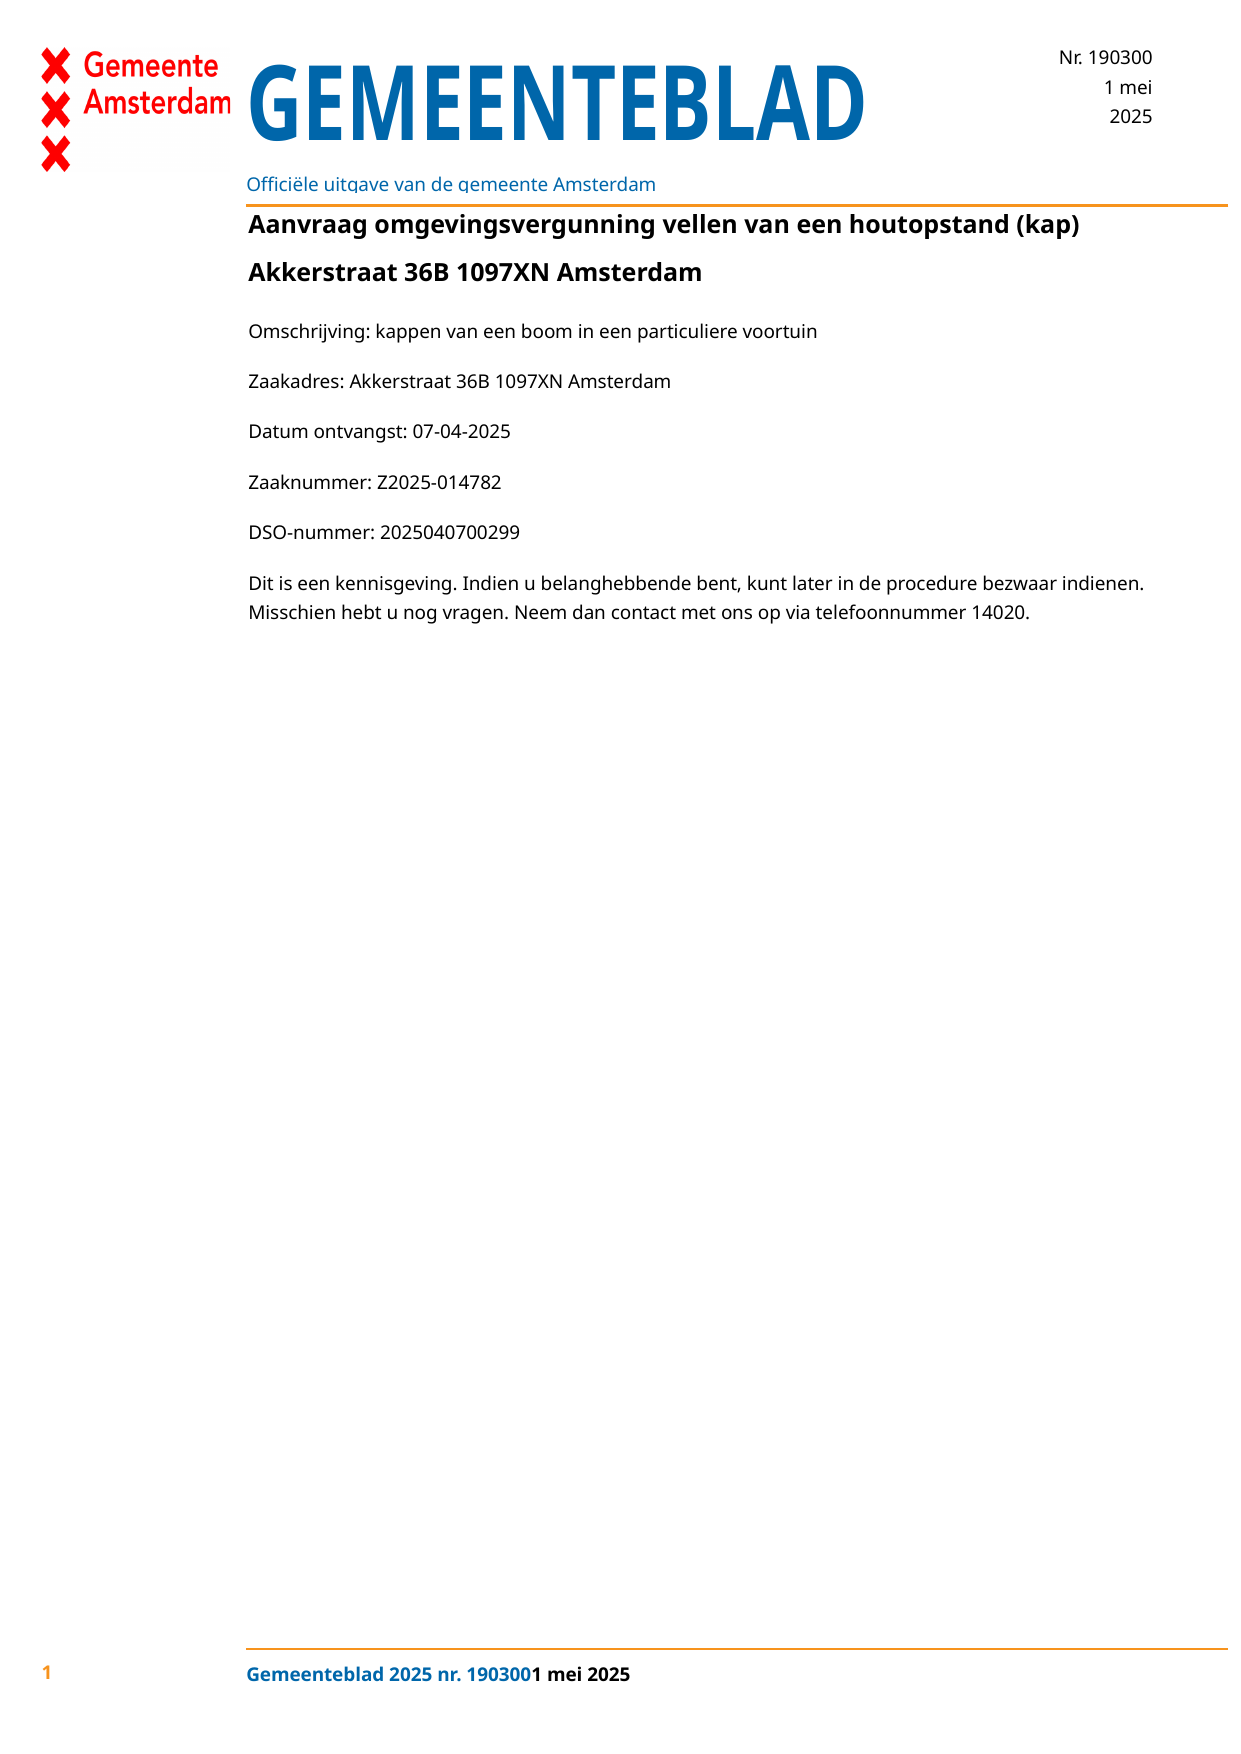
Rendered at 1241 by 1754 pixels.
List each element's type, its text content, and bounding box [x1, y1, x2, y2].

text Datum ontvangst: 07-04-2025 [248, 419, 1152, 444]
text DSO-nummer: 2025040700299 [248, 519, 1152, 545]
text Aanvraag omgevingsvergunning vellen van een houtopstand (kap) Akkerstraat 36B 1097XN Amsterdam [248, 207, 1152, 288]
text Zaakadres: Akkerstraat 36B 1097XN Amsterdam [248, 368, 1152, 394]
text Dit is een kennisgeving. Indien u belanghebbende bent, kunt later in de procedure bezwaar indienen. Misschien hebt u nog vragen. Neem dan contact met ons op via telefoonnummer 14020. [248, 570, 1152, 625]
picture [41, 47, 231, 172]
text Zaaknummer: Z2025-014782 [248, 469, 1152, 495]
text Omschrijving: kappen van een boom in een particuliere voortuin [248, 318, 1152, 344]
